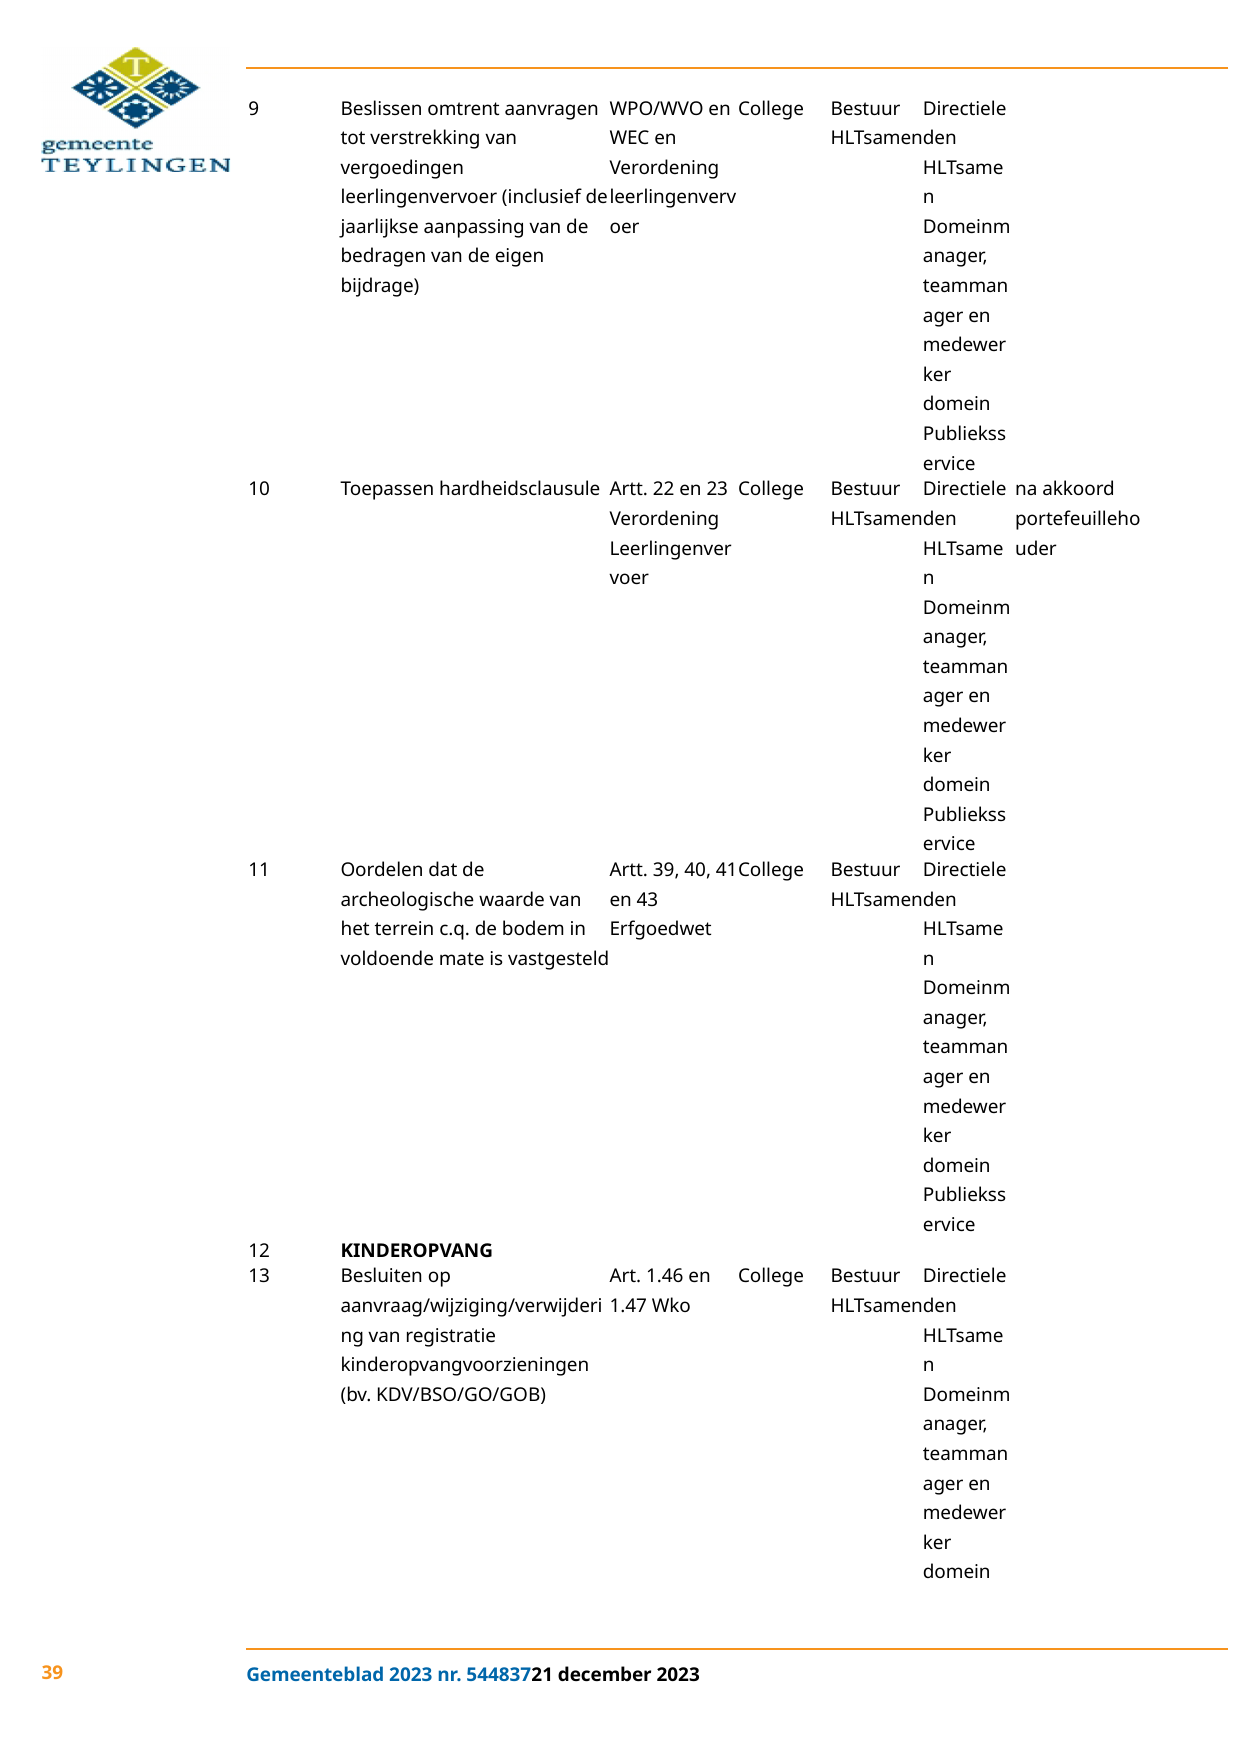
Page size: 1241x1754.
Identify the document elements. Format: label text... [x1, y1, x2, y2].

table_cell 11 [248, 856, 340, 1237]
table_cell Artt. 39, 40, 41 en 43 Erfgoedwet [609, 856, 738, 1237]
table_cell Oordelen dat de archeologische waarde van het terrein c.q. de bodem in voldoende mate is vastgesteld [340, 856, 609, 1237]
table_cell KINDEROPVANG [340, 1237, 609, 1263]
picture [41, 47, 231, 172]
table_cell [830, 1237, 923, 1263]
table_cell [1015, 1263, 1152, 1584]
table_cell Bestuur HLTsamen [830, 1263, 923, 1584]
table_cell WPO/WVO en WEC en Verordening leerlingenvervoer [609, 95, 738, 476]
table_cell 9 [248, 95, 340, 476]
table_cell Bestuur HLTsamen [830, 95, 923, 476]
table_cell [1015, 1237, 1152, 1263]
table_cell Art. 1.46 en 1.47 Wko [609, 1263, 738, 1584]
table_cell College [738, 1263, 830, 1584]
table_cell Bestuur HLTsamen [830, 856, 923, 1237]
table_cell Directieleden HLTsamen Domeinmanager, teammanager en medewerker domein Publieksservice [923, 856, 1015, 1237]
table_cell College [738, 856, 830, 1237]
table_cell Bestuur HLTsamen [830, 476, 923, 856]
table_cell [923, 1237, 1015, 1263]
table_cell [1015, 95, 1152, 476]
table_cell [1015, 856, 1152, 1237]
table_cell Directieleden HLTsamen Domeinmanager, teammanager en medewerker domein Publieksservice [923, 476, 1015, 856]
table_cell 13 [248, 1263, 340, 1584]
table_cell Artt. 22 en 23 Verordening Leerlingenvervoer [609, 476, 738, 856]
table_cell 12 [248, 1237, 340, 1263]
table_cell Directieleden HLTsamen Domeinmanager, teammanager en medewerker domein [923, 1263, 1015, 1584]
table_cell na akkoord portefeuillehouder [1015, 476, 1152, 856]
table_cell 10 [248, 476, 340, 856]
table_cell Toepassen hardheidsclausule [340, 476, 609, 856]
table_cell Beslissen omtrent aanvragen tot verstrekking van vergoedingen leerlingenvervoer (inclusief de jaarlijkse aanpassing van de bedragen van de eigen bijdrage) [340, 95, 609, 476]
table_cell College [738, 95, 830, 476]
table_cell Besluiten op aanvraag/wijziging/verwijdering van registratie kinderopvangvoorzieningen (bv. KDV/BSO/GO/GOB) [340, 1263, 609, 1584]
table_cell Directieleden HLTsamen Domeinmanager, teammanager en medewerker domein Publieksservice [923, 95, 1015, 476]
table_cell College [738, 476, 830, 856]
table_cell [609, 1237, 738, 1263]
table_cell [738, 1237, 830, 1263]
